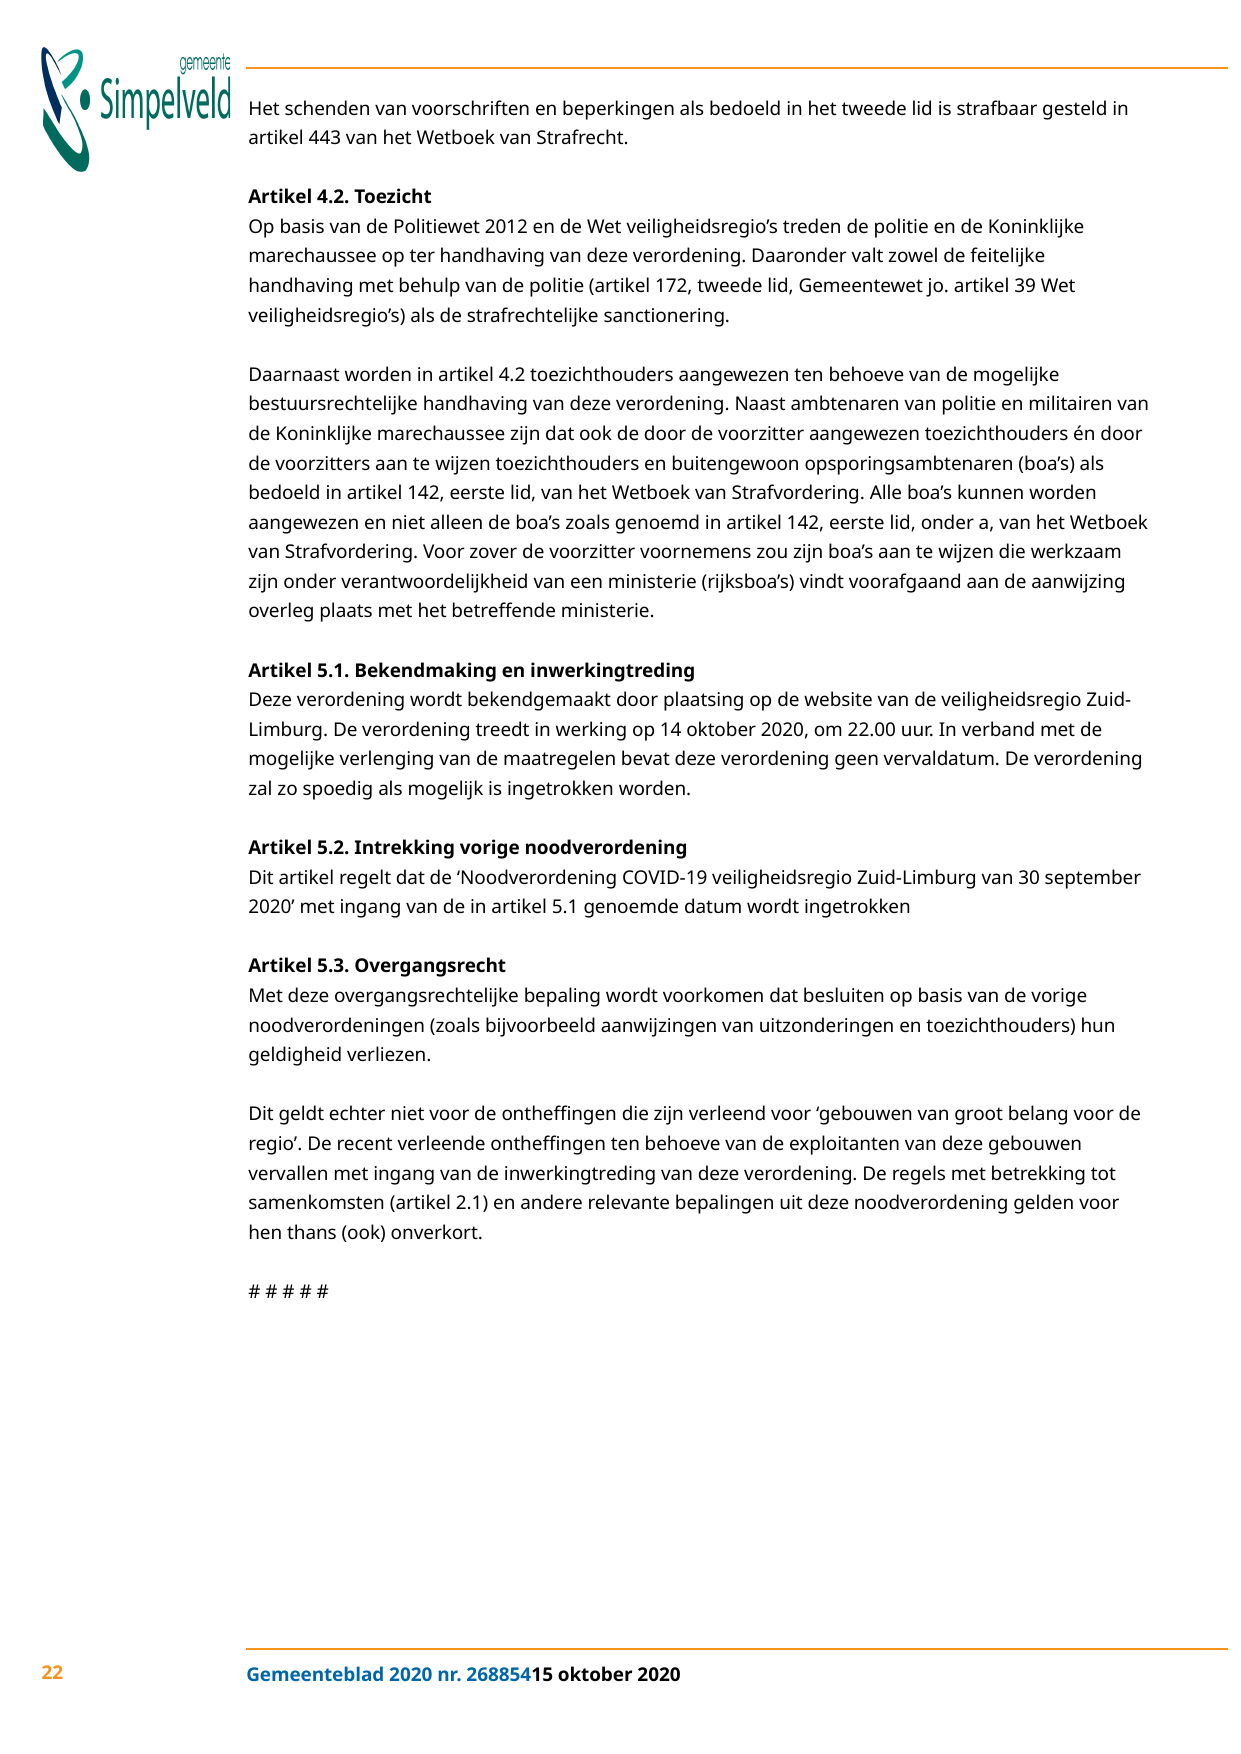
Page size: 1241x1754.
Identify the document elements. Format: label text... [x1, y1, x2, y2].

text Artikel 5.3. Overgangsrecht [248, 953, 1152, 978]
text Met deze overgangsrechtelijke bepaling wordt voorkomen dat besluiten op basis van de vorige noodverordeningen (zoals bijvoorbeeld aanwijzingen van uitzonderingen en toezichthouders) hun geldigheid verliezen. [248, 982, 1152, 1067]
text Artikel 5.2. Intrekking vorige noodverordening [248, 834, 1152, 860]
text Deze verordening wordt bekendgemaakt door plaatsing op de website van de veiligheidsregio Zuid-Limburg. De verordening treedt in werking op 14 oktober 2020, om 22.00 uur. In verband met de mogelijke verlenging van de maatregelen bevat deze verordening geen vervaldatum. De verordening zal zo spoedig als mogelijk is ingetrokken worden. [248, 686, 1152, 801]
text Het schenden van voorschriften en beperkingen als bedoeld in het tweede lid is strafbaar gesteld in artikel 443 van het Wetboek van Strafrecht. [248, 95, 1152, 150]
text # # # # # [248, 1278, 1152, 1304]
text Artikel 5.1. Bekendmaking en inwerkingtreding [248, 657, 1152, 683]
picture [41, 47, 231, 172]
text Dit geldt echter niet voor de ontheffingen die zijn verleend voor ‘gebouwen van groot belang voor de regio’. De recent verleende ontheffingen ten behoeve van de exploitanten van deze gebouwen vervallen met ingang van de inwerkingtreding van deze verordening. De regels met betrekking tot samenkomsten (artikel 2.1) en andere relevante bepalingen uit deze noodverordening gelden voor hen thans (ook) onverkort. [248, 1101, 1152, 1245]
text Artikel 4.2. Toezicht [248, 183, 1152, 209]
text Daarnaast worden in artikel 4.2 toezichthouders aangewezen ten behoeve van de mogelijke bestuursrechtelijke handhaving van deze verordening. Naast ambtenaren van politie en militairen van de Koninklijke marechaussee zijn dat ook de door de voorzitter aangewezen toezichthouders én door de voorzitters aan te wijzen toezichthouders en buitengewoon opsporingsambtenaren (boa’s) als bedoeld in artikel 142, eerste lid, van het Wetboek van Strafvordering. Alle boa’s kunnen worden aangewezen en niet alleen de boa’s zoals genoemd in artikel 142, eerste lid, onder a, van het Wetboek van Strafvordering. Voor zover de voorzitter voornemens zou zijn boa’s aan te wijzen die werkzaam zijn onder verantwoordelijkheid van een ministerie (rijksboa’s) vindt voorafgaand aan de aanwijzing overleg plaats met het betreffende ministerie. [248, 361, 1152, 623]
text Dit artikel regelt dat de ‘Noodverordening COVID-19 veiligheidsregio Zuid-Limburg van 30 september 2020’ met ingang van de in artikel 5.1 genoemde datum wordt ingetrokken [248, 864, 1152, 919]
text Op basis van de Politiewet 2012 en de Wet veiligheidsregio’s treden de politie en de Koninklijke marechaussee op ter handhaving van deze verordening. Daaronder valt zowel de feitelijke handhaving met behulp van de politie (artikel 172, tweede lid, Gemeentewet jo. artikel 39 Wet veiligheidsregio’s) als de strafrechtelijke sanctionering. [248, 213, 1152, 328]
